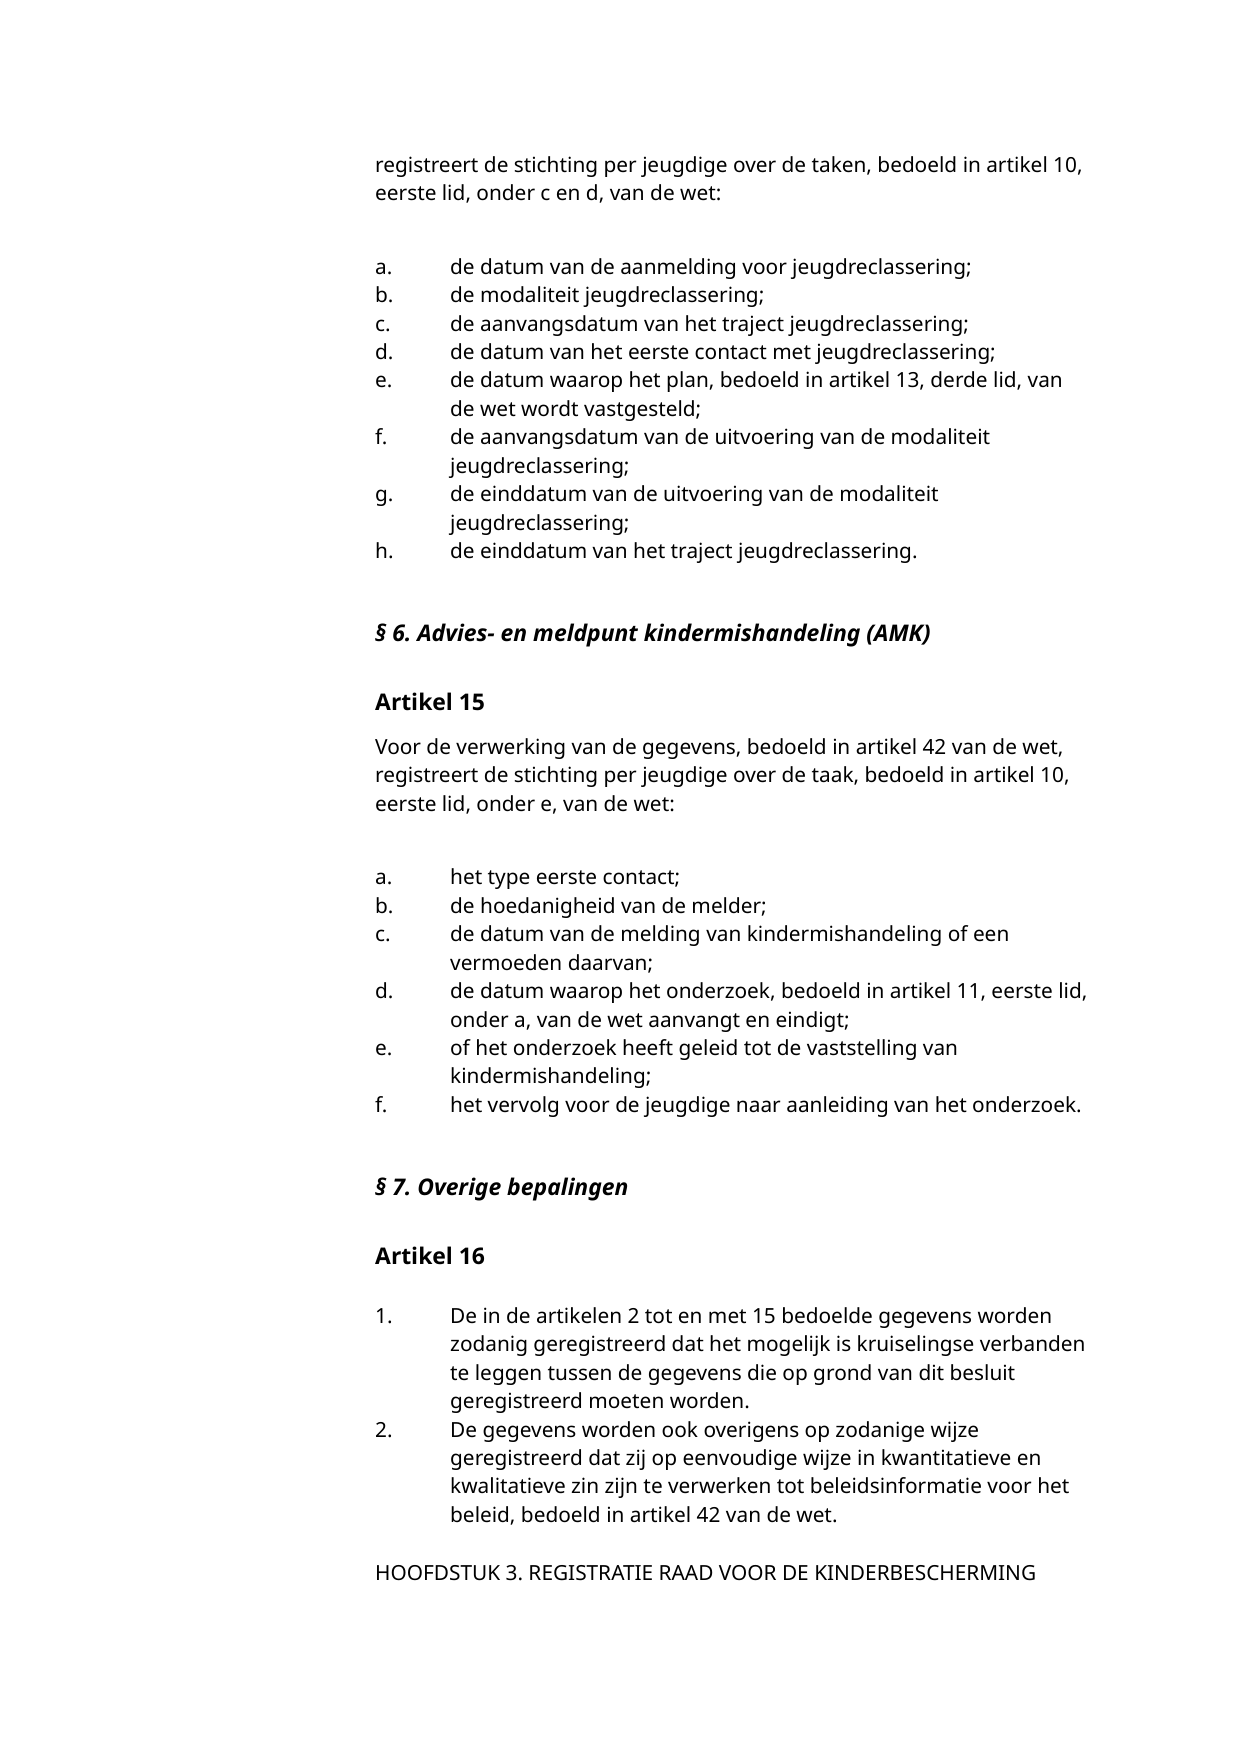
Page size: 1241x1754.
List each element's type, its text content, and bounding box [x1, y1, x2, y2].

subtitle HOOFDSTUK 3. REGISTRATIE RAAD VOOR DE KINDERBESCHERMING [375, 1558, 1090, 1587]
list de datum van de aanmelding voor jeugdreclassering; [375, 252, 1090, 280]
list De in de artikelen 2 tot en met 15 bedoelde gegevens worden zodanig geregistreerd dat het mogelijk is kruiselingse verbanden te leggen tussen de gegevens die op grond van dit besluit geregistreerd moeten worden. [375, 1301, 1090, 1415]
text registreert de stichting per jeugdige over de taken, bedoeld in artikel 10, eerste lid, onder c en d, van de wet: [375, 150, 1090, 207]
subtitle § 6. Advies- en meldpunt kindermishandeling (AMK) [375, 617, 1090, 648]
list De gegevens worden ook overigens op zodanige wijze geregistreerd dat zij op eenvoudige wijze in kwantitatieve en kwalitatieve zin zijn te verwerken tot beleidsinformatie voor het beleid, bedoeld in artikel 42 van de wet. [375, 1415, 1090, 1528]
list de aanvangsdatum van de uitvoering van de modaliteit jeugdreclassering; [375, 422, 1090, 479]
list de datum van de melding van kindermishandeling of een vermoeden daarvan; [375, 919, 1090, 976]
list de hoedanigheid van de melder; [375, 891, 1090, 919]
subtitle Artikel 16 [375, 1240, 1090, 1271]
list het vervolg voor de jeugdige naar aanleiding van het onderzoek. [375, 1090, 1090, 1118]
list of het onderzoek heeft geleid tot de vaststelling van kindermishandeling; [375, 1033, 1090, 1090]
list de einddatum van de uitvoering van de modaliteit jeugdreclassering; [375, 479, 1090, 536]
list de aanvangsdatum van het traject jeugdreclassering; [375, 309, 1090, 337]
subtitle Artikel 15 [375, 686, 1090, 717]
list de datum waarop het plan, bedoeld in artikel 13, derde lid, van de wet wordt vastgesteld; [375, 366, 1090, 422]
text Voor de verwerking van de gegevens, bedoeld in artikel 42 van de wet, registreert de stichting per jeugdige over de taak, bedoeld in artikel 10, eerste lid, onder e, van de wet: [375, 732, 1090, 817]
list de datum waarop het onderzoek, bedoeld in artikel 11, eerste lid, onder a, van de wet aanvangt en eindigt; [375, 976, 1090, 1033]
list de modaliteit jeugdreclassering; [375, 280, 1090, 309]
list de einddatum van het traject jeugdreclassering. [375, 536, 1090, 565]
subtitle § 7. Overige bepalingen [375, 1171, 1090, 1202]
list het type eerste contact; [375, 862, 1090, 891]
list de datum van het eerste contact met jeugdreclassering; [375, 337, 1090, 366]
